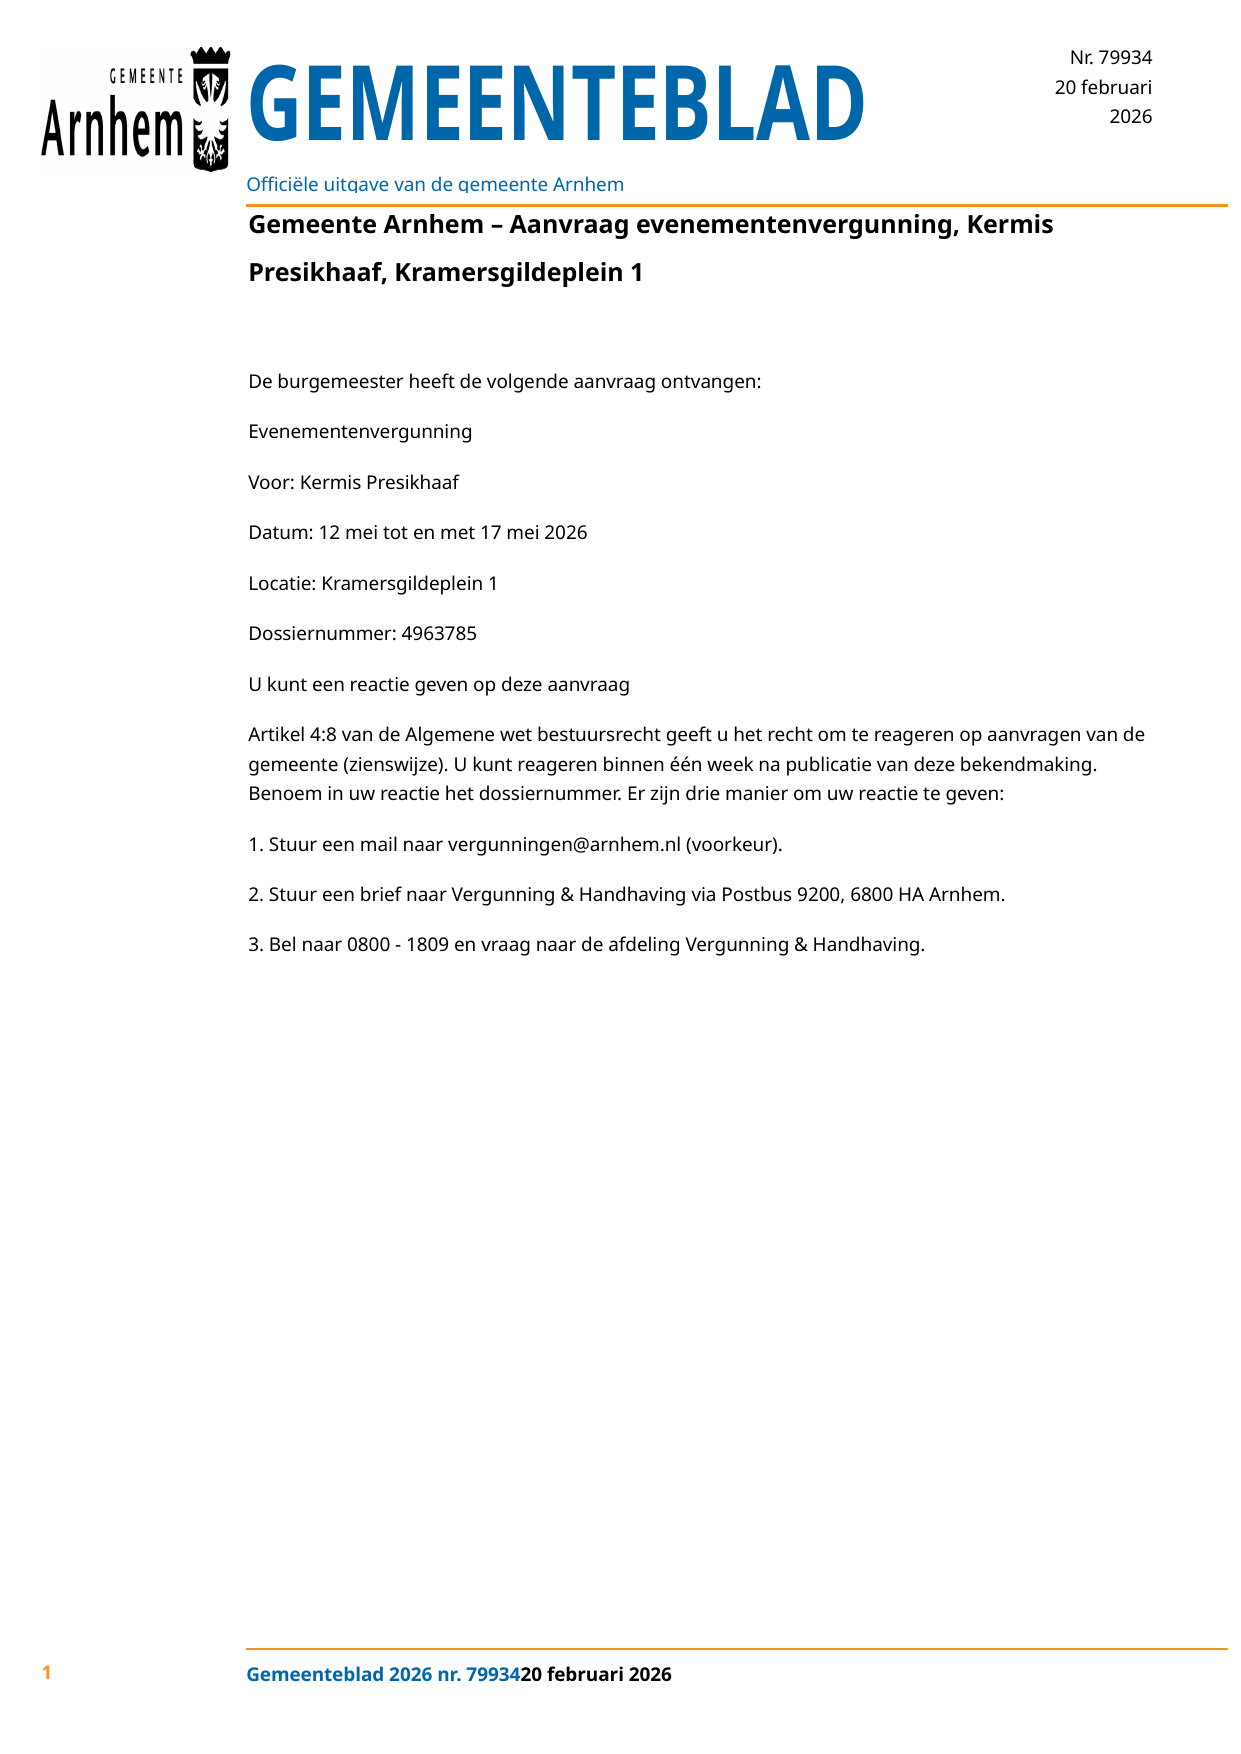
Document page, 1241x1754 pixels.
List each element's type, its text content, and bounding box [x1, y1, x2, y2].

text 2. Stuur een brief naar Vergunning & Handhaving via Postbus 9200, 6800 HA Arnhem. [248, 881, 1152, 907]
text Artikel 4:8 van de Algemene wet bestuursrecht geeft u het recht om te reageren op aanvragen van de gemeente (zienswijze). U kunt reageren binnen één week na publicatie van deze bekendmaking. Benoem in uw reactie het dossiernummer. Er zijn drie manier om uw reactie te geven: [248, 721, 1152, 806]
text Locatie: Kramersgildeplein 1 [248, 570, 1152, 596]
text Gemeente Arnhem – Aanvraag evenementenvergunning, Kermis Presikhaaf, Kramersgildeplein 1 [248, 207, 1152, 288]
text 3. Bel naar 0800 - 1809 en vraag naar de afdeling Vergunning & Handhaving. [248, 932, 1152, 957]
text Voor: Kermis Presikhaaf [248, 469, 1152, 495]
text Dossiernummer: 4963785 [248, 620, 1152, 646]
text De burgemeester heeft de volgende aanvraag ontvangen: [248, 368, 1152, 394]
text 1. Stuur een mail naar vergunningen@arnhem.nl (voorkeur). [248, 831, 1152, 857]
text U kunt een reactie geven op deze aanvraag [248, 671, 1152, 697]
text Evenementenvergunning [248, 419, 1152, 444]
text Datum: 12 mei tot en met 17 mei 2026 [248, 519, 1152, 545]
picture [41, 47, 231, 172]
